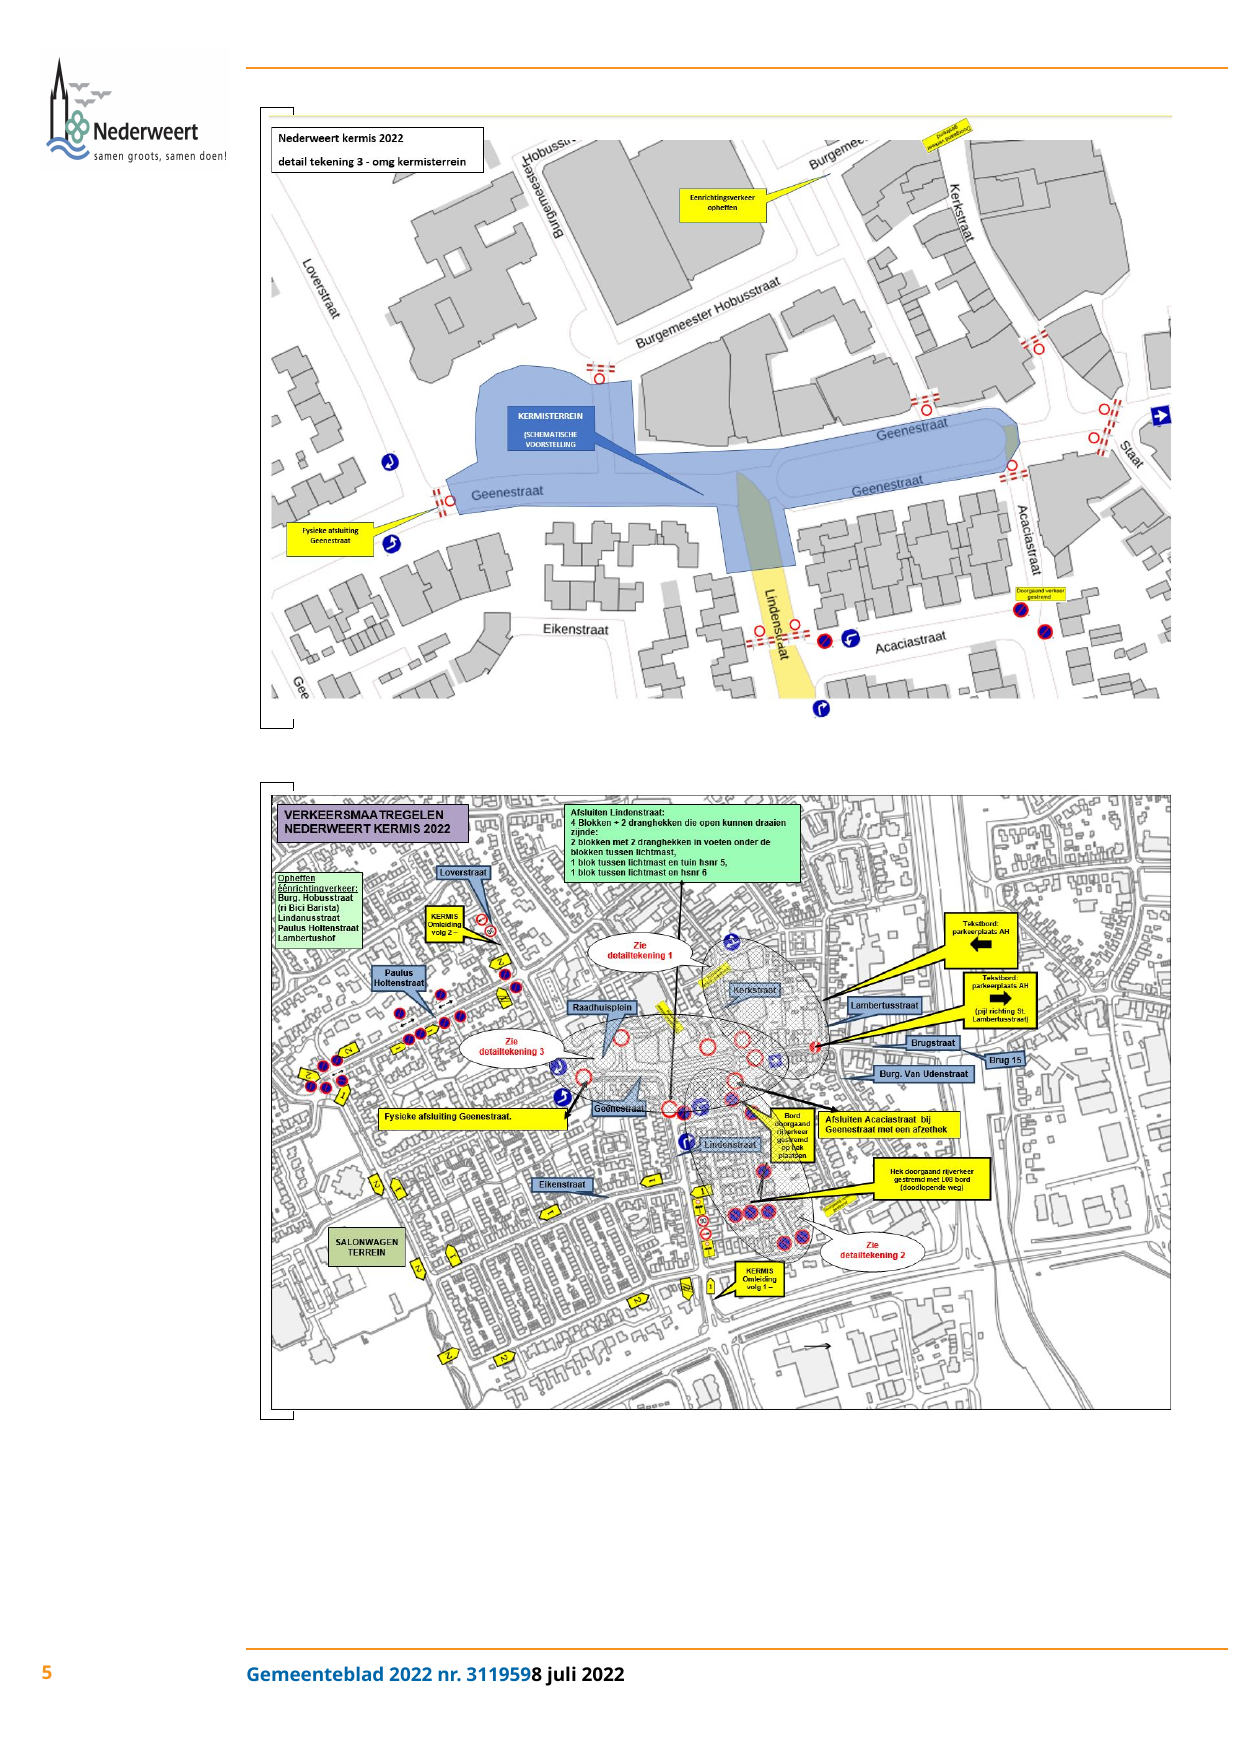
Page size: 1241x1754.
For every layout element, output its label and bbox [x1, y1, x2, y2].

picture [41, 47, 231, 172]
picture [268, 791, 1173, 1411]
picture [268, 115, 1173, 719]
